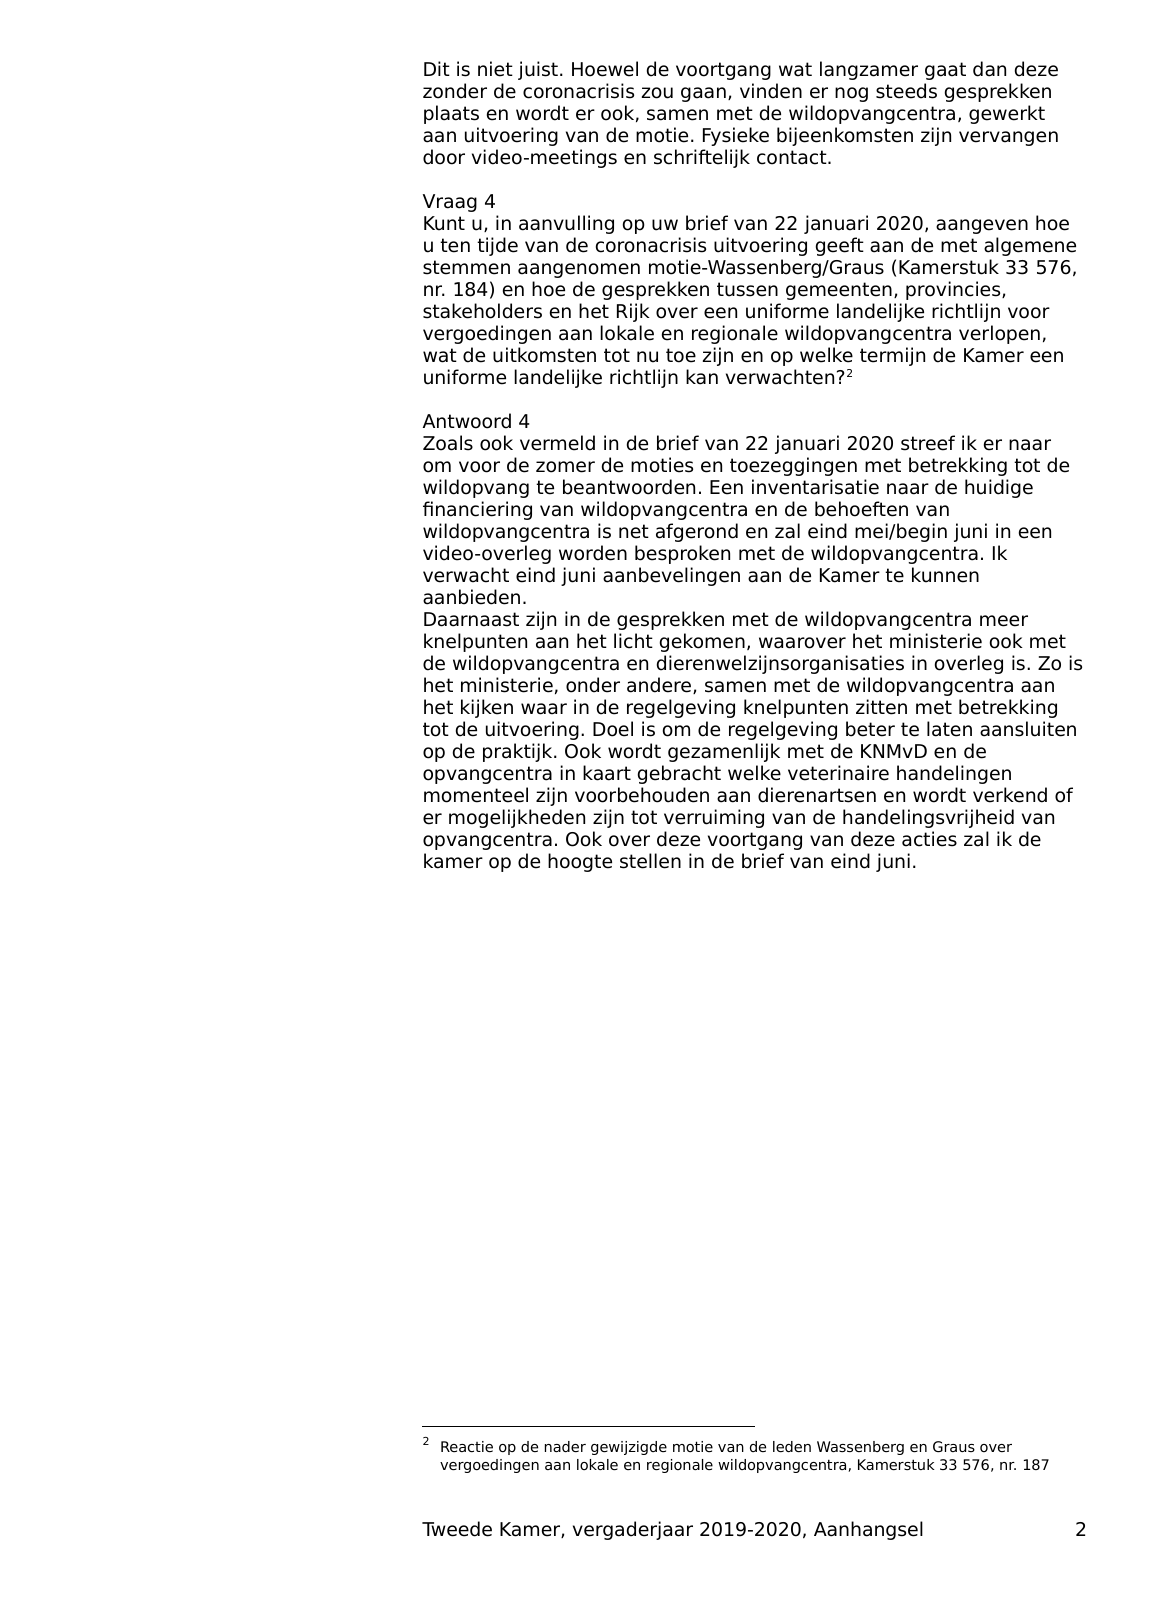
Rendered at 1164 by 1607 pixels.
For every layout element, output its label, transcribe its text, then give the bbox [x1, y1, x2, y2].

text Vraag 4 [422, 191, 1087, 213]
text Dit is niet juist. Hoewel de voortgang wat langzamer gaat dan deze zonder de coronacrisis zou gaan, vinden er nog steeds gesprekken plaats en wordt er ook, samen met de wildopvangcentra, gewerkt aan uitvoering van de motie. Fysieke bijeenkomsten zijn vervangen door video-meetings en schriftelijk contact. [422, 59, 1087, 169]
text Reactie op de nader gewijzigde motie van de leden Wassenberg en Graus over vergoedingen aan lokale en regionale wildopvangcentra, Kamerstuk 33 576, nr. 187 [422, 1435, 1087, 1474]
text Zoals ook vermeld in de brief van 22 januari 2020 streef ik er naar om voor de zomer de moties en toezeggingen met betrekking tot de wildopvang te beantwoorden. Een inventarisatie naar de huidige financiering van wildopvangcentra en de behoeften van wildopvangcentra is net afgerond en zal eind mei/begin juni in een video-overleg worden besproken met de wildopvangcentra. Ik verwacht eind juni aanbevelingen aan de Kamer te kunnen aanbieden. [422, 433, 1087, 609]
text Daarnaast zijn in de gesprekken met de wildopvangcentra meer knelpunten aan het licht gekomen, waarover het ministerie ook met de wildopvangcentra en dierenwelzijnsorganisaties in overleg is. Zo is het ministerie, onder andere, samen met de wildopvangcentra aan het kijken waar in de regelgeving knelpunten zitten met betrekking tot de uitvoering. Doel is om de regelgeving beter te laten aansluiten op de praktijk. Ook wordt gezamenlijk met de KNMvD en de opvangcentra in kaart gebracht welke veterinaire handelingen momenteel zijn voorbehouden aan dierenartsen en wordt verkend of er mogelijkheden zijn tot verruiming van de handelingsvrijheid van opvangcentra. Ook over deze voortgang van deze acties zal ik de kamer op de hoogte stellen in de brief van eind juni. [422, 609, 1087, 873]
text Kunt u, in aanvulling op uw brief van 22 januari 2020, aangeven hoe u ten tijde van de coronacrisis uitvoering geeft aan de met algemene stemmen aangenomen motie-Wassenberg/Graus (Kamerstuk 33 576, nr. 184) en hoe de gesprekken tussen gemeenten, provincies, stakeholders en het Rijk over een uniforme landelijke richtlijn voor vergoedingen aan lokale en regionale wildopvangcentra verlopen, wat de uitkomsten tot nu toe zijn en op welke termijn de Kamer een uniforme landelijke richtlijn kan verwachten? [422, 213, 1087, 389]
text Antwoord 4 [422, 411, 1087, 433]
